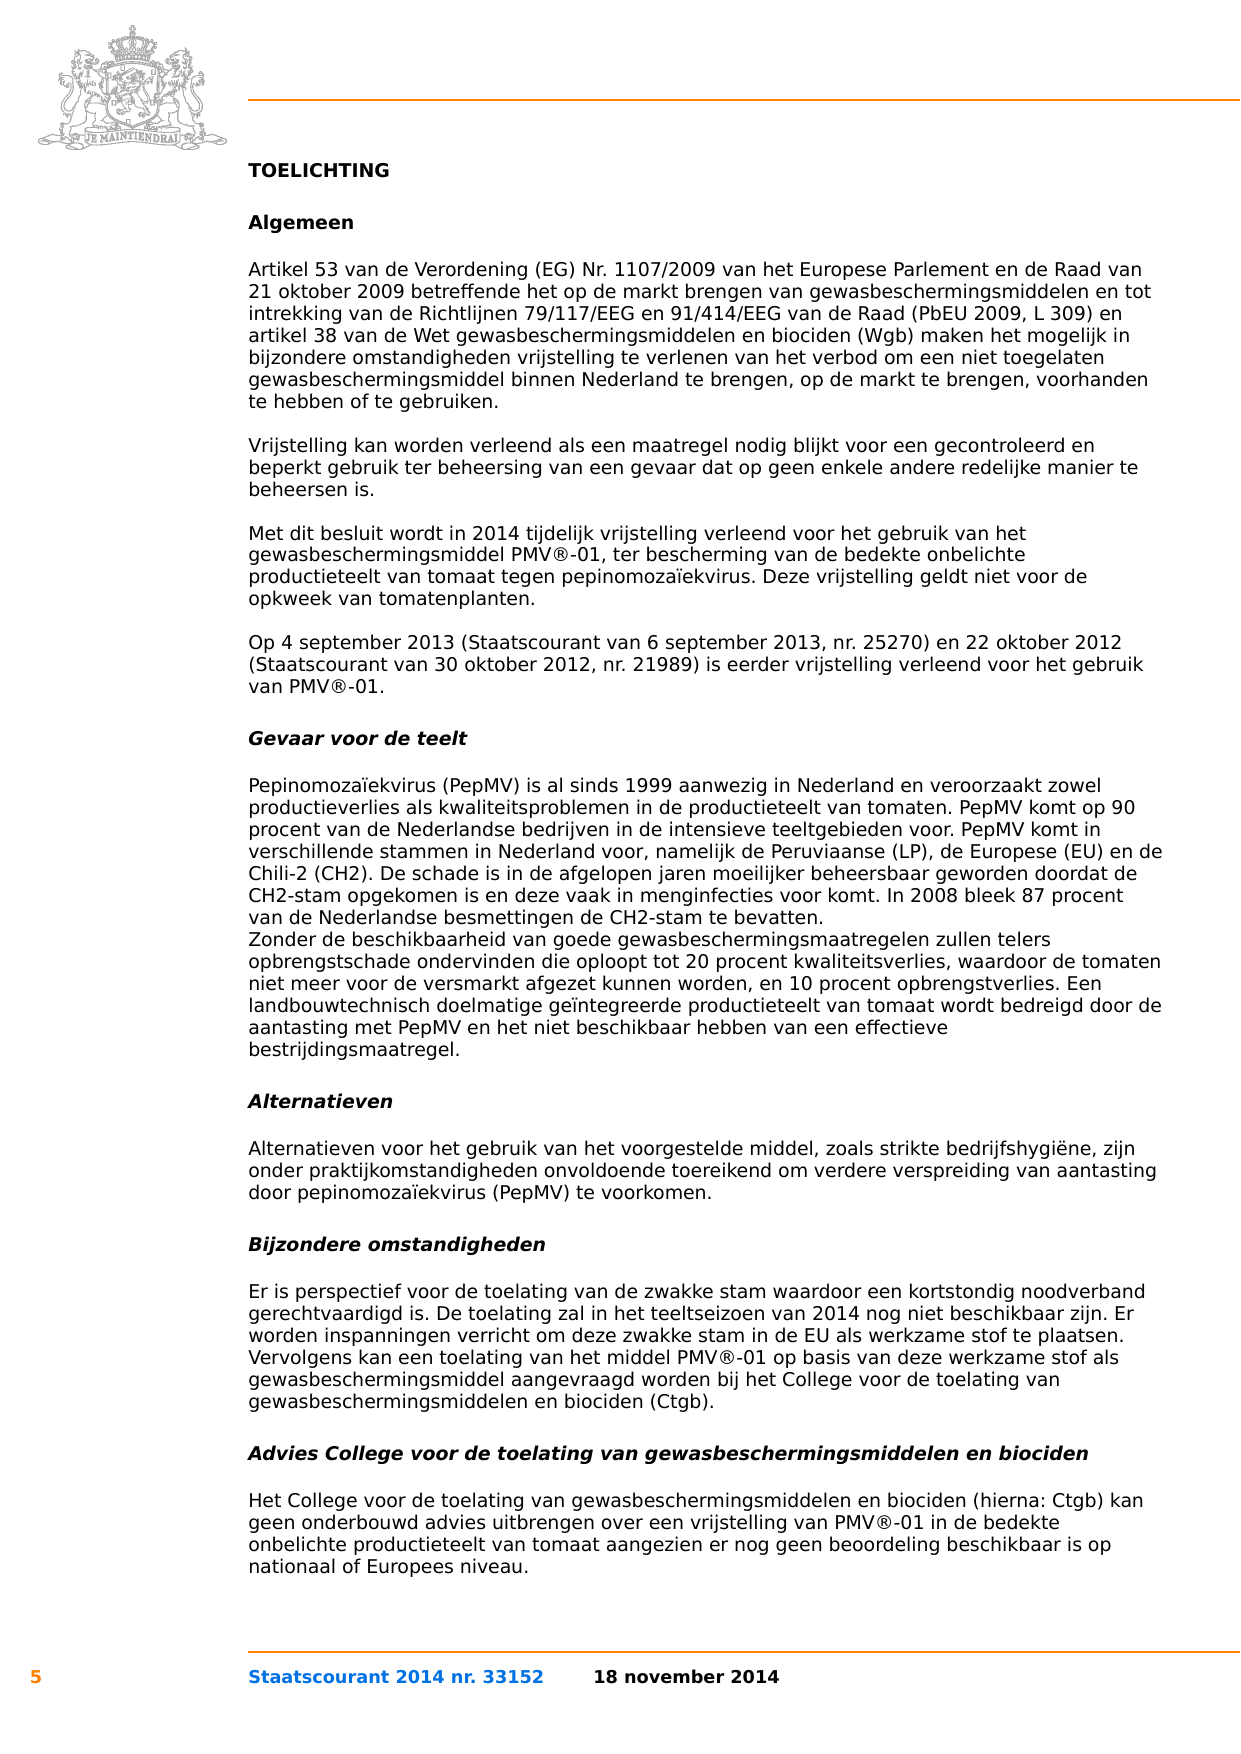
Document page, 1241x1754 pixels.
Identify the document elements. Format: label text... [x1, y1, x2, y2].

subtitle TOELICHTING [248, 160, 1163, 182]
picture [38, 25, 227, 150]
text Het College voor de toelating van gewasbeschermingsmiddelen en biociden (hierna: Ctgb) kan geen onderbouwd advies uitbrengen over een vrijstelling van PMV®-01 in de bedekte onbelichte productieteelt van tomaat aangezien er nog geen beoordeling beschikbaar is op nationaal of Europees niveau. [248, 1489, 1163, 1577]
subtitle Advies College voor de toelating van gewasbeschermingsmiddelen en biociden [248, 1443, 1163, 1464]
text Met dit besluit wordt in 2014 tijdelijk vrijstelling verleend voor het gebruik van het gewasbeschermingsmiddel PMV®-01, ter bescherming van de bedekte onbelichte productieteelt van tomaat tegen pepinomozaïekvirus. Deze vrijstelling geldt niet voor de opkweek van tomatenplanten. [248, 522, 1163, 610]
subtitle Bijzondere omstandigheden [248, 1234, 1163, 1256]
text Op 4 september 2013 (Staatscourant van 6 september 2013, nr. 25270) en 22 oktober 2012 (Staatscourant van 30 oktober 2012, nr. 21989) is eerder vrijstelling verleend voor het gebruik van PMV®-01. [248, 632, 1163, 698]
subtitle Gevaar voor de teelt [248, 728, 1163, 750]
subtitle Algemeen [248, 212, 1163, 234]
text Pepinomozaïekvirus (PepMV) is al sinds 1999 aanwezig in Nederland en veroorzaakt zowel productieverlies als kwaliteitsproblemen in de productieteelt van tomaten. PepMV komt op 90 procent van de Nederlandse bedrijven in de intensieve teeltgebieden voor. PepMV komt in verschillende stammen in Nederland voor, namelijk de Peruviaanse (LP), de Europese (EU) en de Chili-2 (CH2). De schade is in de afgelopen jaren moeilijker beheersbaar geworden doordat de CH2-stam opgekomen is en deze vaak in menginfecties voor komt. In 2008 bleek 87 procent van de Nederlandse besmettingen de CH2-stam te bevatten. [248, 775, 1163, 929]
text Alternatieven voor het gebruik van het voorgestelde middel, zoals strikte bedrijfshygiëne, zijn onder praktijkomstandigheden onvoldoende toereikend om verdere verspreiding van aantasting door pepinomozaïekvirus (PepMV) te voorkomen. [248, 1138, 1163, 1204]
text Artikel 53 van de Verordening (EG) Nr. 1107/2009 van het Europese Parlement en de Raad van 21 oktober 2009 betreffende het op de markt brengen van gewasbeschermingsmiddelen en tot intrekking van de Richtlijnen 79/117/EEG en 91/414/EEG van de Raad (PbEU 2009, L 309) en artikel 38 van de Wet gewasbeschermingsmiddelen en biociden (Wgb) maken het mogelijk in bijzondere omstandigheden vrijstelling te verlenen van het verbod om een niet toegelaten gewasbeschermingsmiddel binnen Nederland te brengen, op de markt te brengen, voorhanden te hebben of te gebruiken. [248, 259, 1163, 413]
text Er is perspectief voor de toelating van de zwakke stam waardoor een kortstondig noodverband gerechtvaardigd is. De toelating zal in het teeltseizoen van 2014 nog niet beschikbaar zijn. Er worden inspanningen verricht om deze zwakke stam in de EU als werkzame stof te plaatsen. Vervolgens kan een toelating van het middel PMV®-01 op basis van deze werkzame stof als gewasbeschermingsmiddel aangevraagd worden bij het College voor de toelating van gewasbeschermingsmiddelen en biociden (Ctgb). [248, 1281, 1163, 1413]
subtitle Alternatieven [248, 1091, 1163, 1113]
text Zonder de beschikbaarheid van goede gewasbeschermingsmaatregelen zullen telers opbrengstschade ondervinden die oploopt tot 20 procent kwaliteitsverlies, waardoor de tomaten niet meer voor de versmarkt afgezet kunnen worden, en 10 procent opbrengstverlies. Een landbouwtechnisch doelmatige geïntegreerde productieteelt van tomaat wordt bedreigd door de aantasting met PepMV en het niet beschikbaar hebben van een effectieve bestrijdingsmaatregel. [248, 929, 1163, 1061]
text Vrijstelling kan worden verleend als een maatregel nodig blijkt voor een gecontroleerd en beperkt gebruik ter beheersing van een gevaar dat op geen enkele andere redelijke manier te beheersen is. [248, 434, 1163, 501]
